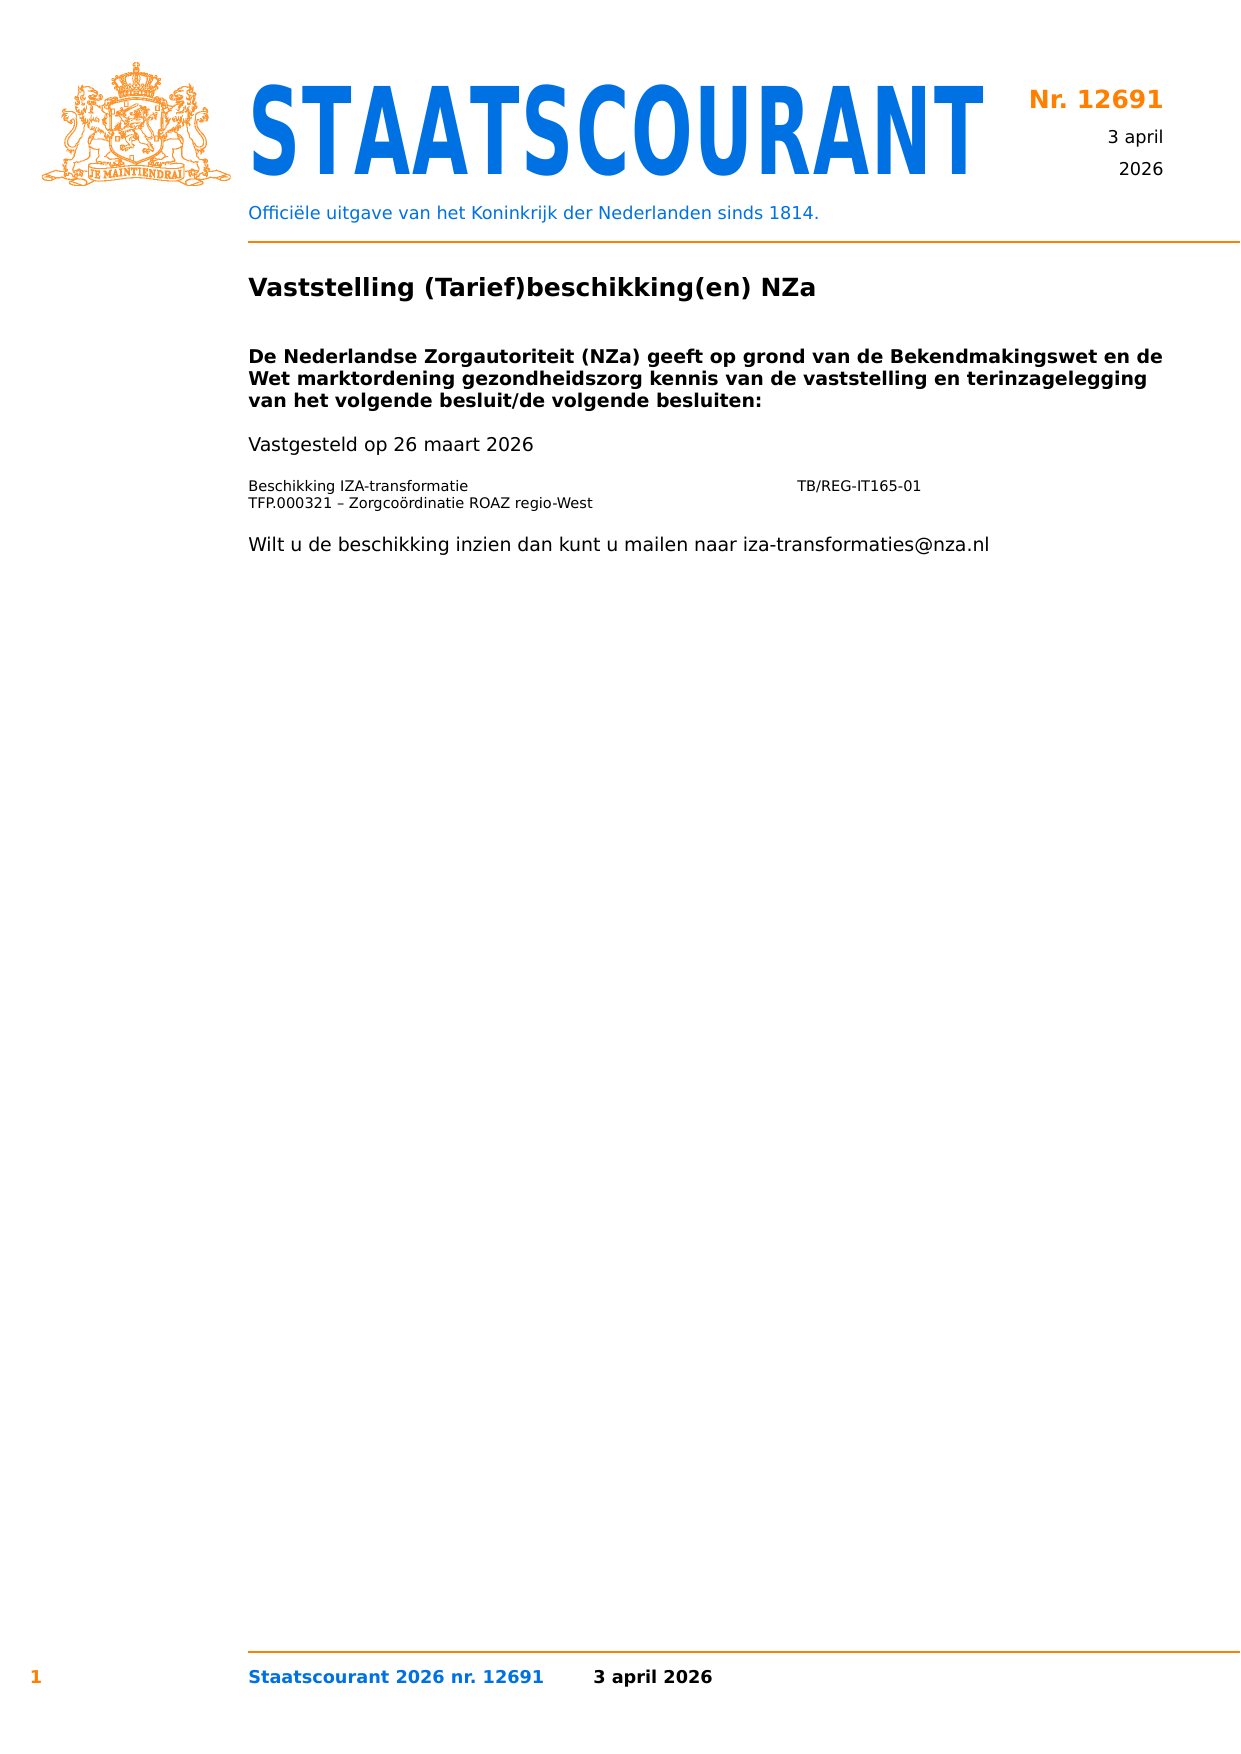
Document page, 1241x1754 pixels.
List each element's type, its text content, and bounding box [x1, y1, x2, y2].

table_cell Officiële uitgave van het Koninkrijk der Nederlanden sinds 1814. [248, 203, 1240, 241]
text Vastgesteld op 26 maart 2026 [248, 434, 1163, 456]
text Wilt u de beschikking inzien dan kunt u mailen naar iza-transformaties@nza.nl [248, 533, 1163, 555]
table_header Nr. 12691 [998, 62, 1240, 121]
subtitle Vaststelling (Tarief)beschikking(en) NZa [248, 273, 1163, 302]
table_header TB/REG-IT165-01 [791, 478, 1163, 512]
picture [41, 62, 231, 186]
table_cell 3 april [998, 121, 1240, 153]
table_header [25, 62, 248, 241]
table_header STAATSCOURANT [248, 62, 998, 203]
text De Nederlandse Zorgautoriteit (NZa) geeft op grond van de Bekendmakingswet en de Wet marktordening gezondheidszorg kennis van de vaststelling en terinzagelegging van het volgende besluit/de volgende besluiten: [248, 346, 1163, 412]
table_cell 2026 [998, 153, 1240, 203]
table_header Beschikking IZA-transformatie TFP.000321 – Zorgcoördinatie ROAZ regio-West [248, 478, 791, 512]
